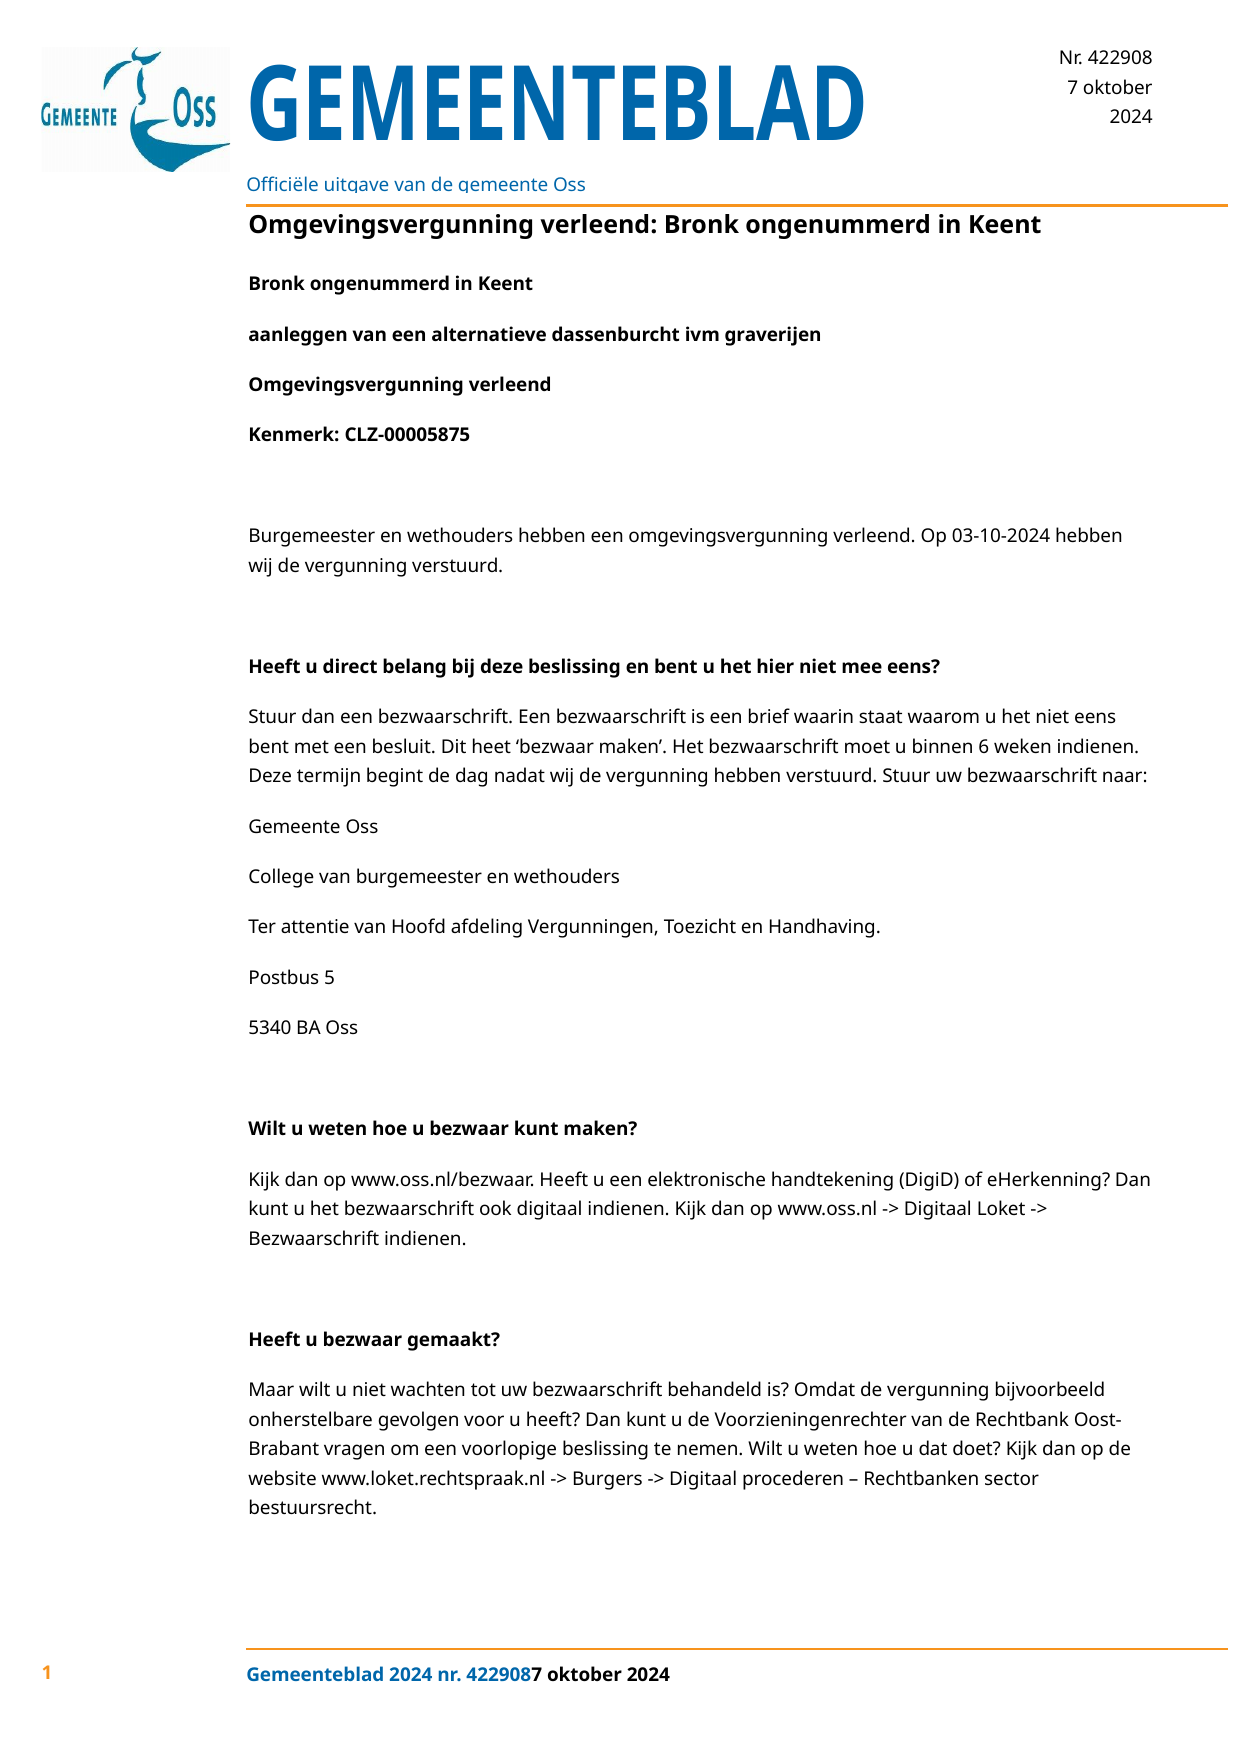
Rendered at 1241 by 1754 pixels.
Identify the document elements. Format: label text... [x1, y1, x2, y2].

text Omgevingsvergunning verleend [248, 371, 1152, 397]
text Omgevingsvergunning verleend: Bronk ongenummerd in Keent [248, 207, 1152, 241]
text Bronk ongenummerd in Keent [248, 270, 1152, 296]
text Ter attentie van Hoofd afdeling Vergunningen, Toezicht en Handhaving. [248, 914, 1152, 939]
text Kenmerk: CLZ-00005875 [248, 422, 1152, 447]
text Wilt u weten hoe u bezwaar kunt maken? [248, 1115, 1152, 1141]
text Gemeente Oss [248, 813, 1152, 838]
text aanleggen van een alternatieve dassenburcht ivm graverijen [248, 321, 1152, 346]
text Stuur dan een bezwaarschrift. Een bezwaarschrift is een brief waarin staat waarom u het niet eens bent met een besluit. Dit heet ‘bezwaar maken’. Het bezwaarschrift moet u binnen 6 weken indienen. Deze termijn begint de dag nadat wij de vergunning hebben verstuurd. Stuur uw bezwaarschrift naar: [248, 703, 1152, 788]
text Kijk dan op www.oss.nl/bezwaar. Heeft u een elektronische handtekening (DigiD) of eHerkenning? Dan kunt u het bezwaarschrift ook digitaal indienen. Kijk dan op www.oss.nl -> Digitaal Loket -> Bezwaarschrift indienen. [248, 1166, 1152, 1251]
text Heeft u direct belang bij deze beslissing en bent u het hier niet mee eens? [248, 653, 1152, 678]
text Heeft u bezwaar gemaakt? [248, 1326, 1152, 1351]
text Maar wilt u niet wachten tot uw bezwaarschrift behandeld is? Omdat de vergunning bijvoorbeeld onherstelbare gevolgen voor u heeft? Dan kunt u de Voorzieningenrechter van de Rechtbank Oost-Brabant vragen om een voorlopige beslissing te nemen. Wilt u weten hoe u dat doet? Kijk dan op de website www.loket.rechtspraak.nl -> Burgers -> Digitaal procederen – Rechtbanken sector bestuursrecht. [248, 1376, 1152, 1520]
text 5340 BA Oss [248, 1014, 1152, 1040]
text Postbus 5 [248, 964, 1152, 990]
text College van burgemeester en wethouders [248, 863, 1152, 889]
picture [41, 47, 231, 172]
text Burgemeester en wethouders hebben een omgevingsvergunning verleend. Op 03-10-2024 hebben wij de vergunning verstuurd. [248, 522, 1152, 578]
